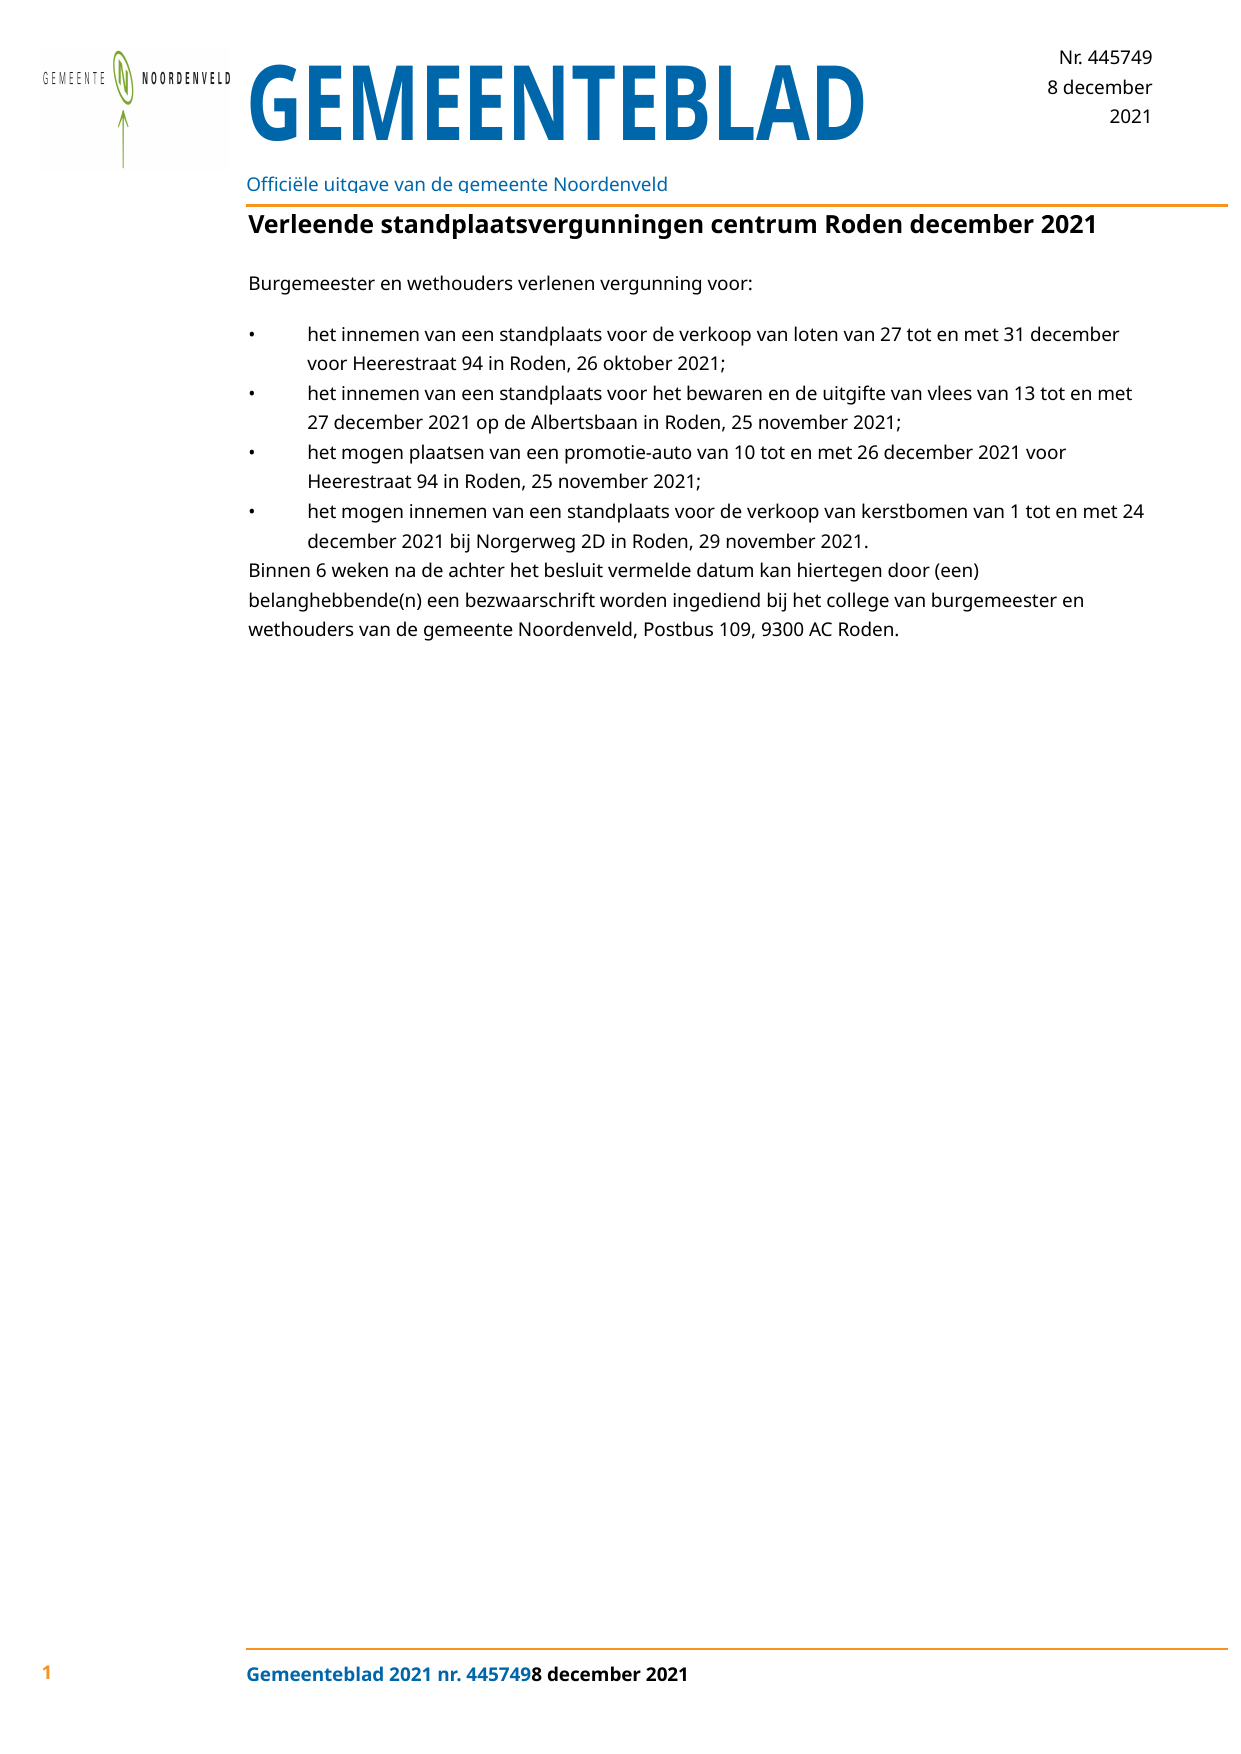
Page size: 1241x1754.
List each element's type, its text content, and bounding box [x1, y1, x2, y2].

text Verleende standplaatsvergunningen centrum Roden december 2021 [248, 207, 1152, 241]
text Burgemeester en wethouders verlenen vergunning voor: [248, 270, 1152, 296]
text Binnen 6 weken na de achter het besluit vermelde datum kan hiertegen door (een) belanghebbende(n) een bezwaarschrift worden ingediend bij het college van burgemeester en wethouders van de gemeente Noordenveld, Postbus 109, 9300 AC Roden. [248, 557, 1152, 642]
list het mogen plaatsen van een promotie-auto van 10 tot en met 26 december 2021 voor Heerestraat 94 in Roden, 25 november 2021; [248, 439, 1152, 494]
list het innemen van een standplaats voor de verkoop van loten van 27 tot en met 31 december voor Heerestraat 94 in Roden, 26 oktober 2021; [248, 321, 1152, 376]
picture [41, 47, 231, 172]
list het innemen van een standplaats voor het bewaren en de uitgifte van vlees van 13 tot en met 27 december 2021 op de Albertsbaan in Roden, 25 november 2021; [248, 380, 1152, 435]
list het mogen innemen van een standplaats voor de verkoop van kerstbomen van 1 tot en met 24 december 2021 bij Norgerweg 2D in Roden, 29 november 2021. [248, 498, 1152, 553]
